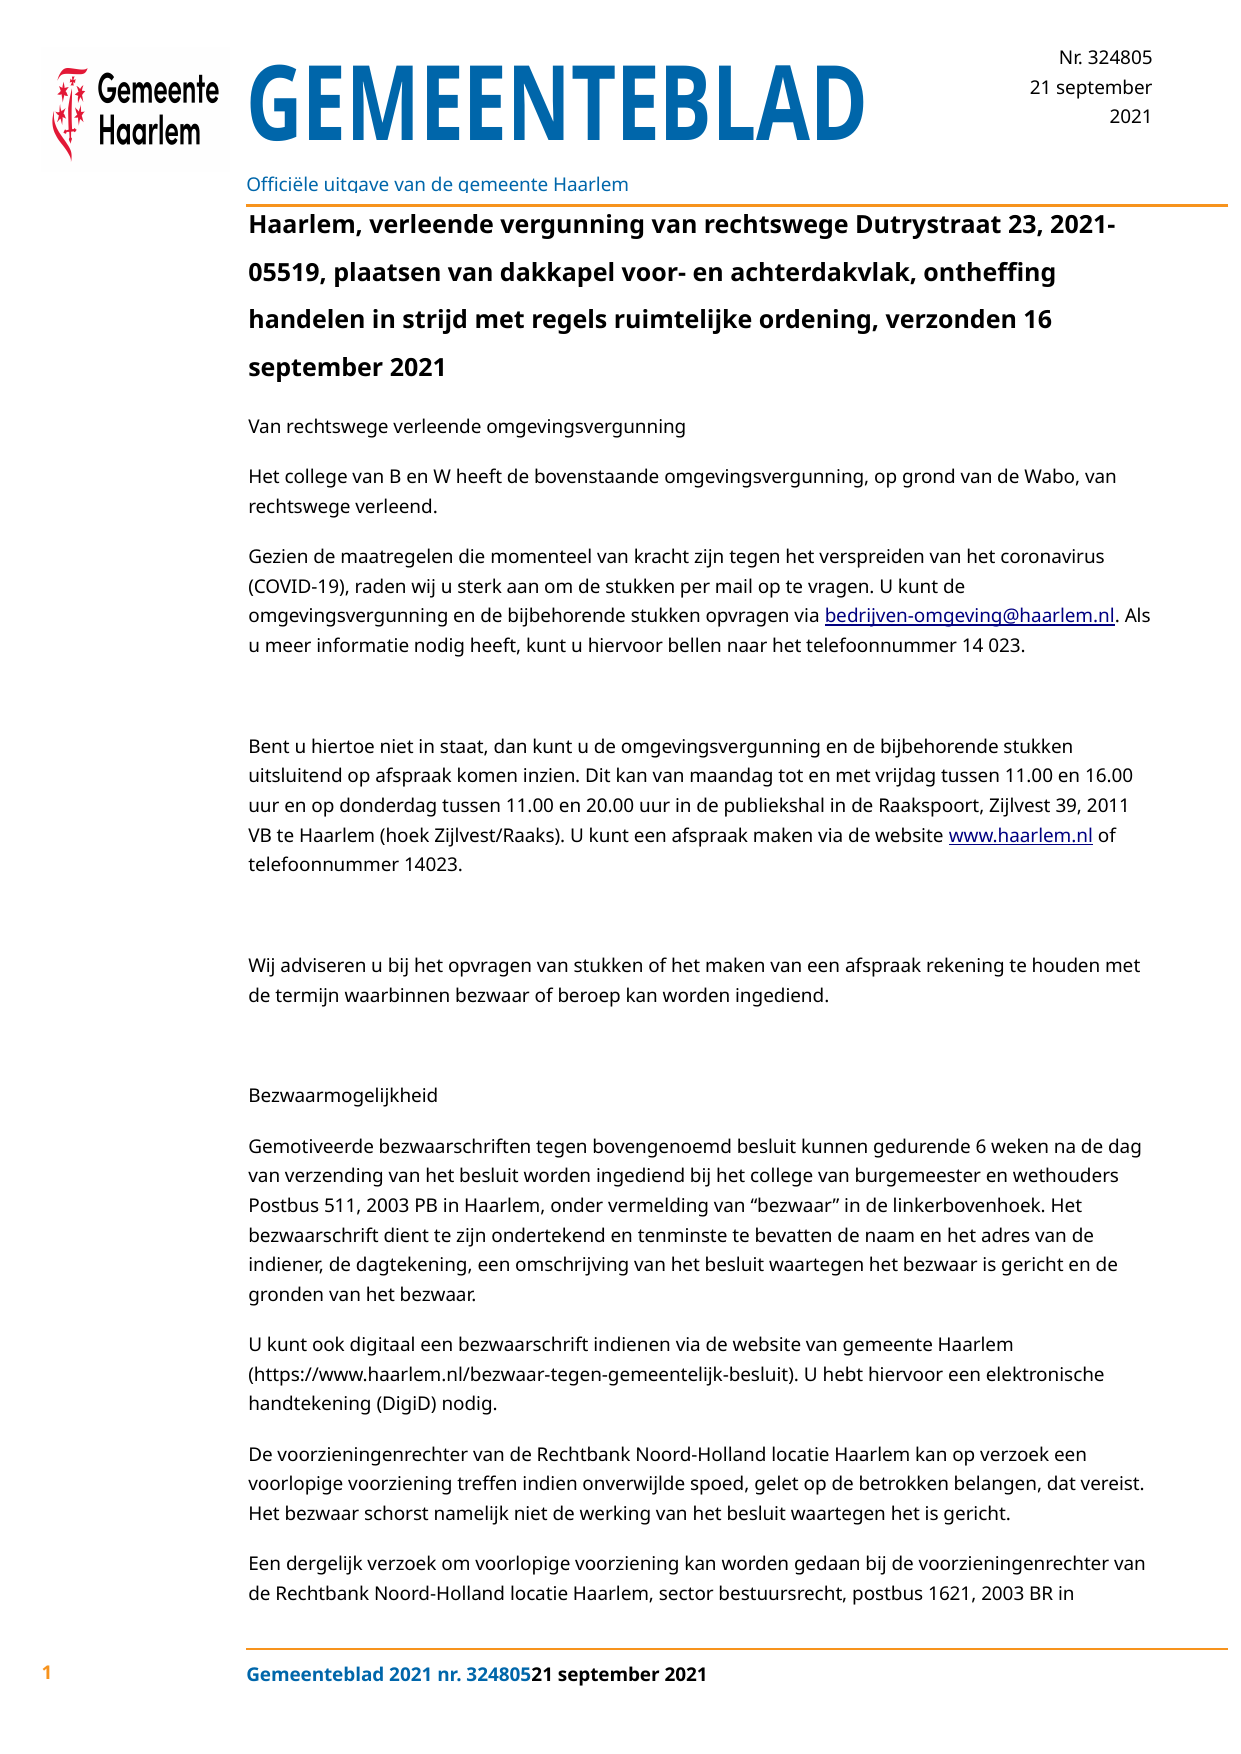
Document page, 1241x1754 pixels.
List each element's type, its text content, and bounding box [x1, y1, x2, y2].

text Het college van B en W heeft de bovenstaande omgevingsvergunning, op grond van de Wabo, van rechtswege verleend. [248, 463, 1152, 519]
text Van rechtswege verleende omgevingsvergunning [248, 413, 1152, 439]
picture [41, 47, 231, 172]
text Haarlem, verleende vergunning van rechtswege Dutrystraat 23, 2021-05519, plaatsen van dakkapel voor- en achterdakvlak, ontheffing handelen in strijd met regels ruimtelijke ordening, verzonden 16 september 2021 [248, 207, 1152, 384]
text De voorzieningenrechter van de Rechtbank Noord-Holland locatie Haarlem kan op verzoek een voorlopige voorziening treffen indien onverwijlde spoed, gelet op de betrokken belangen, dat vereist. Het bezwaar schorst namelijk niet de werking van het besluit waartegen het is gericht. [248, 1441, 1152, 1526]
text Bent u hiertoe niet in staat, dan kunt u de omgevingsvergunning en de bijbehorende stukken uitsluitend op afspraak komen inzien. Dit kan van maandag tot en met vrijdag tussen 11.00 en 16.00 uur en op donderdag tussen 11.00 en 20.00 uur in de publiekshal in de Raakspoort, Zijlvest 39, 2011 VB te Haarlem (hoek Zijlvest/Raaks). U kunt een afspraak maken via de website www.haarlem.nl of telefoonnummer 14023. [248, 733, 1152, 877]
text Bezwaarmogelijkheid [248, 1083, 1152, 1108]
text Wij adviseren u bij het opvragen van stukken of het maken van een afspraak rekening te houden met de termijn waarbinnen bezwaar of beroep kan worden ingediend. [248, 952, 1152, 1008]
text Gezien de maatregelen die momenteel van kracht zijn tegen het verspreiden van het coronavirus (COVID-19), raden wij u sterk aan om de stukken per mail op te vragen. U kunt de omgevingsvergunning en de bijbehorende stukken opvragen via bedrijven-omgeving@haarlem.nl. Als u meer informatie nodig heeft, kunt u hiervoor bellen naar het telefoonnummer 14 023. [248, 543, 1152, 658]
text Een dergelijk verzoek om voorlopige voorziening kan worden gedaan bij de voorzieningenrechter van de Rechtbank Noord-Holland locatie Haarlem, sector bestuursrecht, postbus 1621, 2003 BR in [248, 1551, 1152, 1606]
text U kunt ook digitaal een bezwaarschrift indienen via de website van gemeente Haarlem (https://www.haarlem.nl/bezwaar-tegen-gemeentelijk-besluit). U hebt hiervoor een elektronische handtekening (DigiD) nodig. [248, 1331, 1152, 1416]
text Gemotiveerde bezwaarschriften tegen bovengenoemd besluit kunnen gedurende 6 weken na de dag van verzending van het besluit worden ingediend bij het college van burgemeester en wethouders Postbus 511, 2003 PB in Haarlem, onder vermelding van “bezwaar” in de linkerbovenhoek. Het bezwaarschrift dient te zijn ondertekend en tenminste te bevatten de naam en het adres van de indiener, de dagtekening, een omschrijving van het besluit waartegen het bezwaar is gericht en de gronden van het bezwaar. [248, 1133, 1152, 1307]
